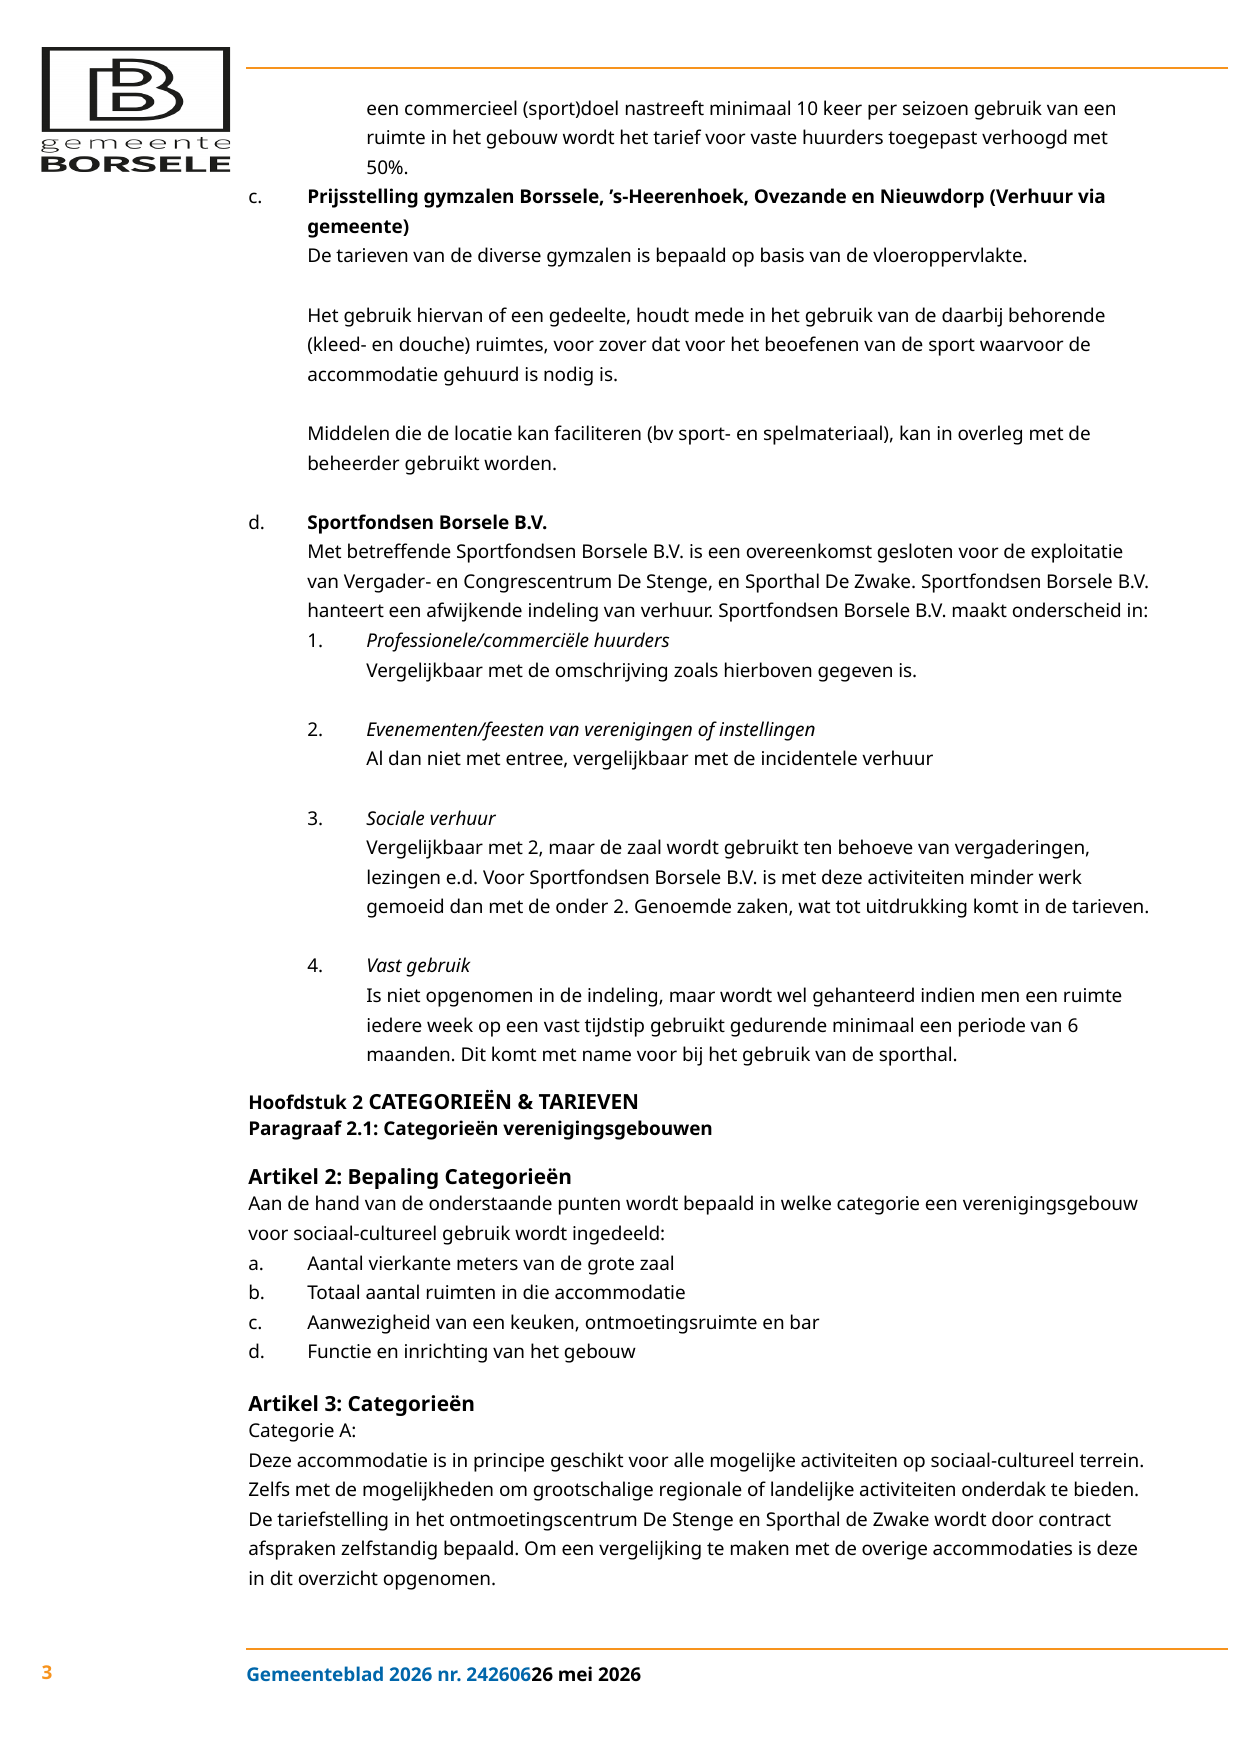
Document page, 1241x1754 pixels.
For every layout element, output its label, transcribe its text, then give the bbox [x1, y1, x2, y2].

list Met betreffende Sportfondsen Borsele B.V. is een overeenkomst gesloten voor de exploitatie van Vergader- en Congrescentrum De Stenge, en Sporthal De Zwake. Sportfondsen Borsele B.V. hanteert een afwijkende indeling van verhuur. Sportfondsen Borsele B.V. maakt onderscheid in: [248, 538, 1152, 623]
text Artikel 3: Categorieën [248, 1389, 1152, 1417]
list Het gebruik hiervan of een gedeelte, houdt mede in het gebruik van de daarbij behorende (kleed- en douche) ruimtes, voor zover dat voor het beoefenen van de sport waarvoor de accommodatie gehuurd is nodig is. [248, 302, 1152, 387]
text Aan de hand van de onderstaande punten wordt bepaald in welke categorie een verenigingsgebouw voor sociaal-cultureel gebruik wordt ingedeeld: [248, 1191, 1152, 1246]
list Sociale verhuur [307, 805, 1152, 831]
list Totaal aantal ruimten in die accommodatie [248, 1279, 1152, 1305]
text De tariefstelling in het ontmoetingscentrum De Stenge en Sporthal de Zwake wordt door contract afspraken zelfstandig bepaald. Om een vergelijking te maken met de overige accommodaties is deze in dit overzicht opgenomen. [248, 1506, 1152, 1591]
list Is niet opgenomen in de indeling, maar wordt wel gehanteerd indien men een ruimte iedere week op een vast tijdstip gebruikt gedurende minimaal een periode van 6 maanden. Dit komt met name voor bij het gebruik van de sporthal. [307, 982, 1152, 1067]
list Middelen die de locatie kan faciliteren (bv sport- en spelmateriaal), kan in overleg met de beheerder gebruikt worden. [248, 420, 1152, 476]
list een commercieel (sport)doel nastreeft minimaal 10 keer per seizoen gebruik van een ruimte in het gebouw wordt het tarief voor vaste huurders toegepast verhoogd met 50%. [307, 95, 1152, 180]
text Artikel 2: Bepaling Categorieën [248, 1162, 1152, 1191]
list Professionele/commerciële huurders [307, 627, 1152, 653]
list Sportfondsen Borsele B.V. [248, 509, 1152, 535]
text Hoofdstuk 2 CATEGORIEËN & TARIEVEN [248, 1087, 1152, 1116]
text Paragraaf 2.1: Categorieën verenigingsgebouwen [248, 1116, 1152, 1141]
list Vergelijkbaar met de omschrijving zoals hierboven gegeven is. [307, 657, 1152, 683]
picture [41, 47, 231, 172]
list Functie en inrichting van het gebouw [248, 1338, 1152, 1364]
list Aantal vierkante meters van de grote zaal [248, 1250, 1152, 1275]
list Al dan niet met entree, vergelijkbaar met de incidentele verhuur [307, 746, 1152, 771]
text Categorie A: [248, 1417, 1152, 1443]
list Prijsstelling gymzalen Borssele, ’s-Heerenhoek, Ovezande en Nieuwdorp (Verhuur via gemeente) [248, 183, 1152, 239]
list De tarieven van de diverse gymzalen is bepaald op basis van de vloeroppervlakte. [248, 243, 1152, 268]
text Deze accommodatie is in principe geschikt voor alle mogelijke activiteiten op sociaal-cultureel terrein. Zelfs met de mogelijkheden om grootschalige regionale of landelijke activiteiten onderdak te bieden. [248, 1447, 1152, 1502]
list Evenementen/feesten van verenigingen of instellingen [307, 716, 1152, 742]
list Vast gebruik [307, 953, 1152, 978]
list Vergelijkbaar met 2, maar de zaal wordt gebruikt ten behoeve van vergaderingen, lezingen e.d. Voor Sportfondsen Borsele B.V. is met deze activiteiten minder werk gemoeid dan met de onder 2. Genoemde zaken, wat tot uitdrukking komt in de tarieven. [307, 834, 1152, 919]
list Aanwezigheid van een keuken, ontmoetingsruimte en bar [248, 1309, 1152, 1334]
